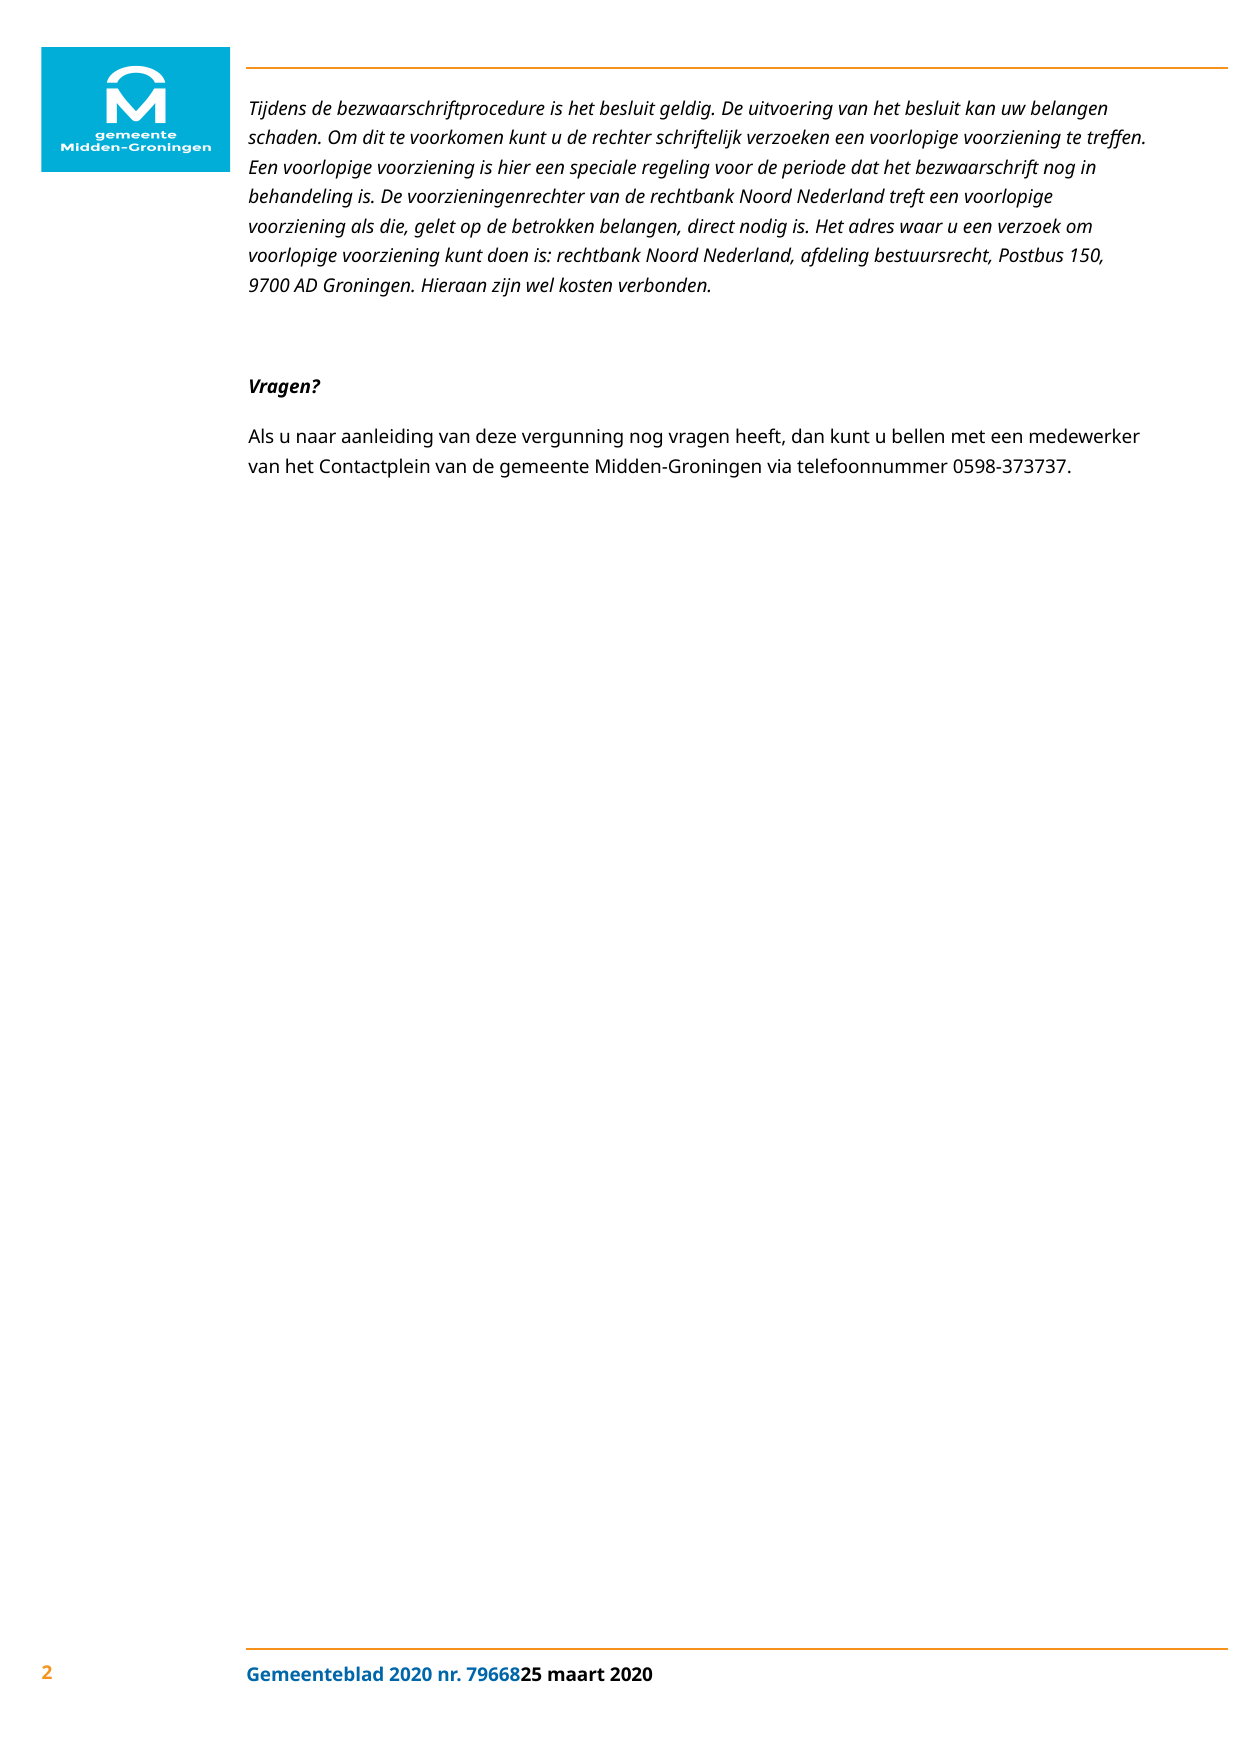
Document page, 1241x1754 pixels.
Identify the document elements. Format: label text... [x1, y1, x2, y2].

text Als u naar aanleiding van deze vergunning nog vragen heeft, dan kunt u bellen met een medewerker van het Contactplein van de gemeente Midden-Groningen via telefoonnummer 0598-373737. [248, 423, 1152, 479]
text Vragen? [248, 373, 1152, 399]
picture [107, 89, 165, 122]
picture [184, 146, 190, 153]
text Tijdens de bezwaarschriftprocedure is het besluit geldig. De uitvoering van het besluit kan uw belangen schaden. Om dit te voorkomen kunt u de rechter schriftelijk verzoeken een voorlopige voorziening te treffen. Een voorlopige voorziening is hier een speciale regeling voor de periode dat het bezwaarschrift nog in behandeling is. De voorzieningenrechter van de rechtbank Noord Nederland treft een voorlopige voorziening als die, gelet op de betrokken belangen, direct nodig is. Het adres waar u een verzoek om voorlopige voorziening kunt doen is: rechtbank Noord Nederland, afdeling bestuursrecht, Postbus 150, 9700 AD Groningen. Hieraan zijn wel kosten verbonden. [248, 95, 1152, 298]
picture [108, 66, 164, 82]
